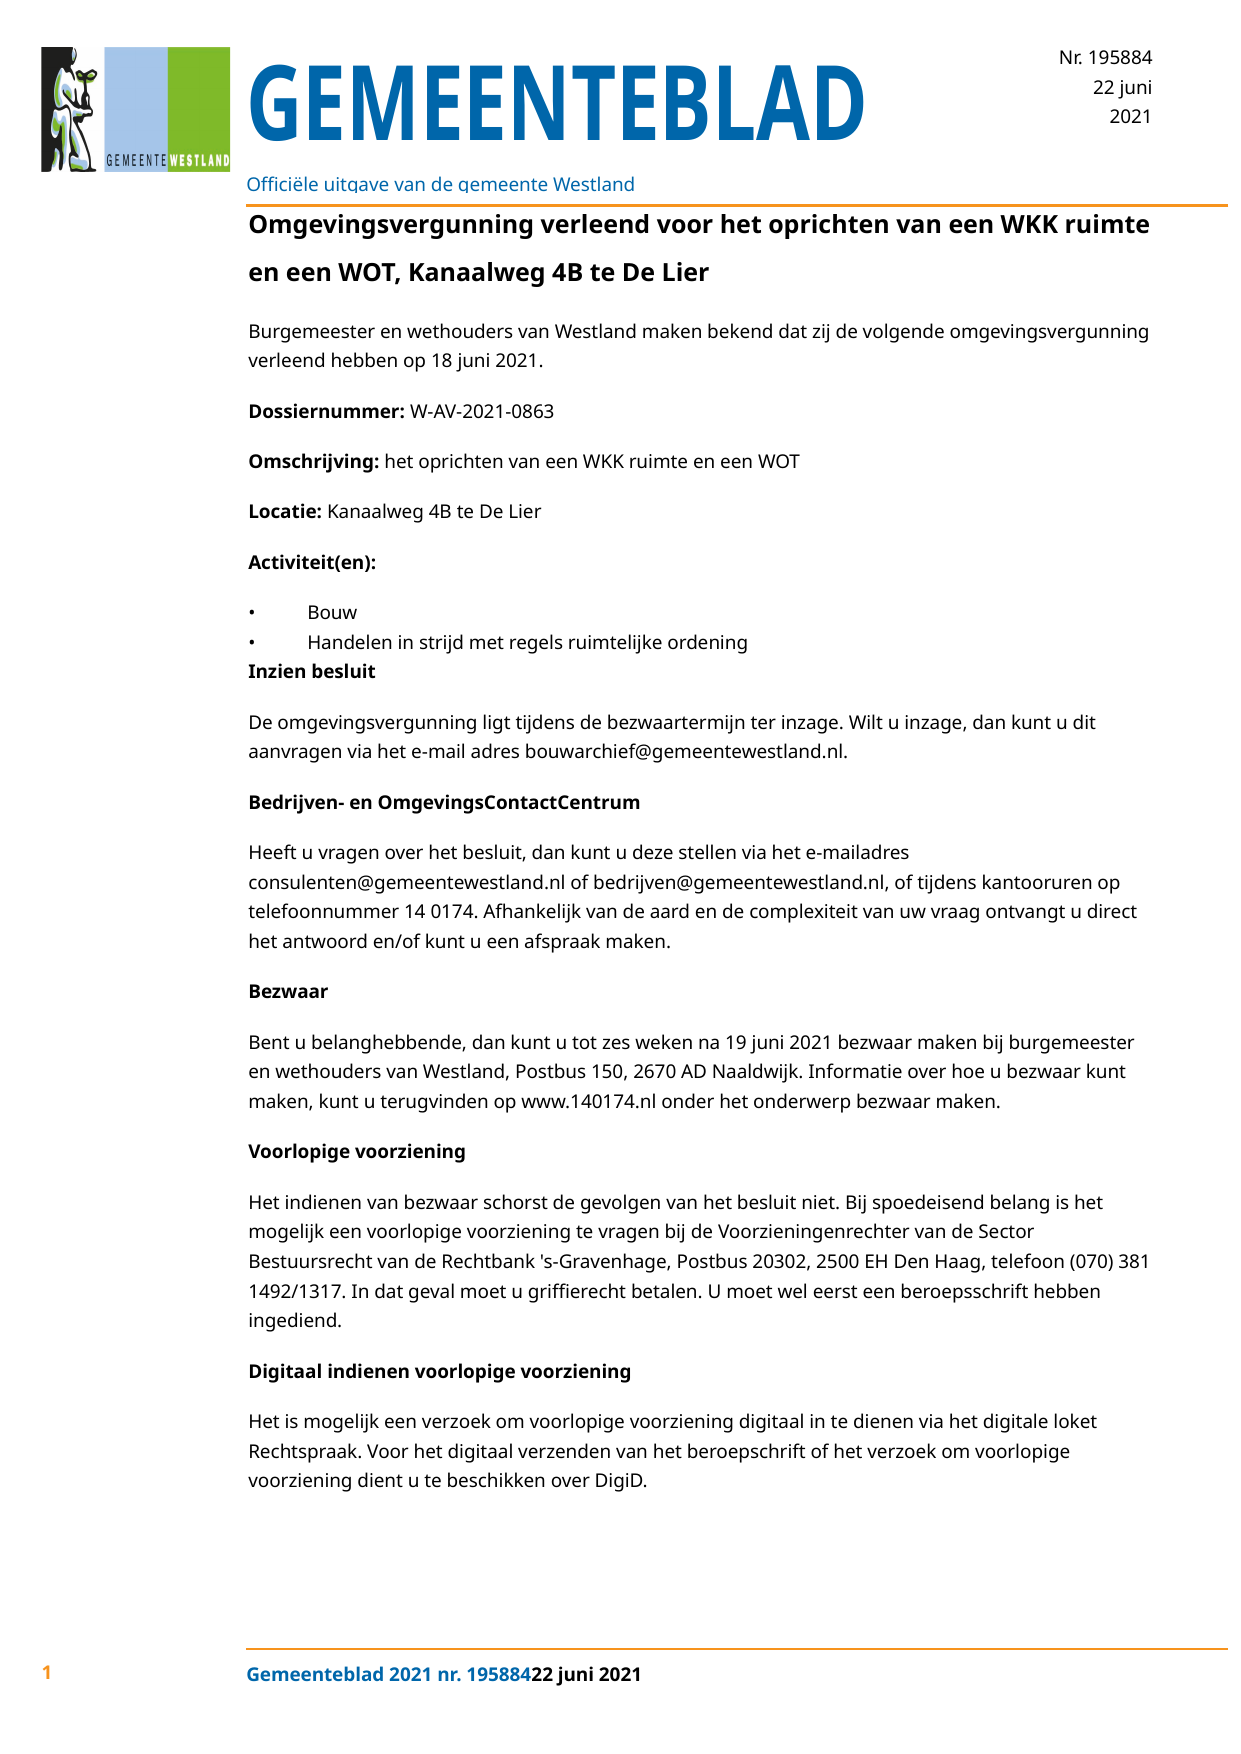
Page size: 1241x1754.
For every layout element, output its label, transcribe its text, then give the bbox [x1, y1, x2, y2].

text Dossiernummer: W-AV-2021-0863 [248, 398, 1152, 424]
text Voorlopige voorziening [248, 1139, 1152, 1164]
text Heeft u vragen over het besluit, dan kunt u deze stellen via het e-mailadres consulenten@gemeentewestland.nl of bedrijven@gemeentewestland.nl, of tijdens kantooruren op telefoonnummer 14 0174. Afhankelijk van de aard en de complexiteit van uw vraag ontvangt u direct het antwoord en/of kunt u een afspraak maken. [248, 839, 1152, 954]
list Handelen in strijd met regels ruimtelijke ordening [248, 629, 1152, 655]
text Locatie: Kanaalweg 4B te De Lier [248, 499, 1152, 524]
text Bezwaar [248, 979, 1152, 1004]
picture [41, 47, 231, 172]
text Digitaal indienen voorlopige voorziening [248, 1358, 1152, 1384]
text De omgevingsvergunning ligt tijdens de bezwaartermijn ter inzage. Wilt u inzage, dan kunt u dit aanvragen via het e-mail adres bouwarchief@gemeentewestland.nl. [248, 709, 1152, 764]
text Activiteit(en): [248, 549, 1152, 575]
text Inzien besluit [248, 659, 1152, 684]
text Bedrijven- en OmgevingsContactCentrum [248, 789, 1152, 815]
text Bent u belanghebbende, dan kunt u tot zes weken na 19 juni 2021 bezwaar maken bij burgemeester en wethouders van Westland, Postbus 150, 2670 AD Naaldwijk. Informatie over hoe u bezwaar kunt maken, kunt u terugvinden op www.140174.nl onder het onderwerp bezwaar maken. [248, 1029, 1152, 1114]
text Burgemeester en wethouders van Westland maken bekend dat zij de volgende omgevingsvergunning verleend hebben op 18 juni 2021. [248, 318, 1152, 373]
list Bouw [248, 599, 1152, 625]
text Omschrijving: het oprichten van een WKK ruimte en een WOT [248, 448, 1152, 474]
text Omgevingsvergunning verleend voor het oprichten van een WKK ruimte en een WOT, Kanaalweg 4B te De Lier [248, 207, 1152, 288]
text Het indienen van bezwaar schorst de gevolgen van het besluit niet. Bij spoedeisend belang is het mogelijk een voorlopige voorziening te vragen bij de Voorzieningenrechter van de Sector Bestuursrecht van de Rechtbank 's-Gravenhage, Postbus 20302, 2500 EH Den Haag, telefoon (070) 381 1492/1317. In dat geval moet u griffierecht betalen. U moet wel eerst een beroepsschrift hebben ingediend. [248, 1189, 1152, 1333]
text Het is mogelijk een verzoek om voorlopige voorziening digitaal in te dienen via het digitale loket Rechtspraak. Voor het digitaal verzenden van het beroepschrift of het verzoek om voorlopige voorziening dient u te beschikken over DigiD. [248, 1408, 1152, 1493]
